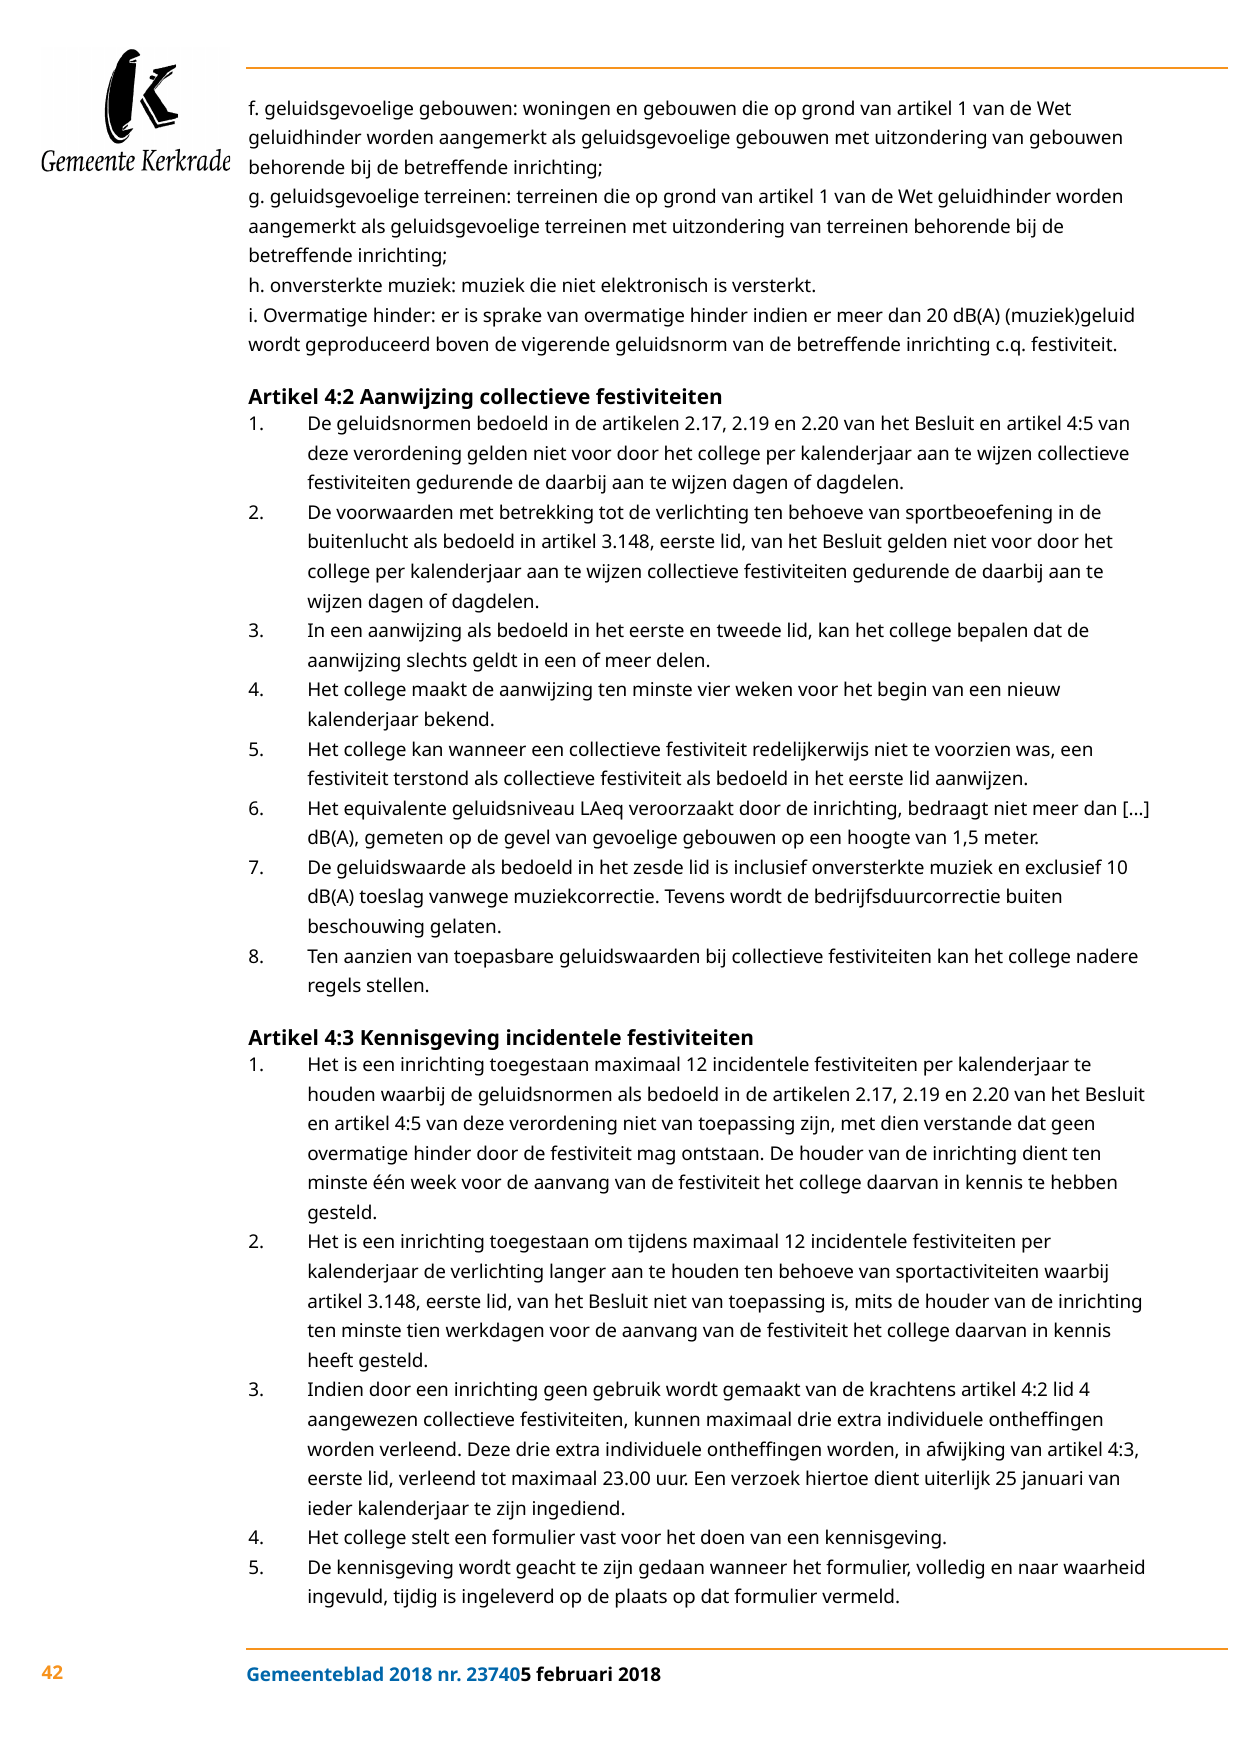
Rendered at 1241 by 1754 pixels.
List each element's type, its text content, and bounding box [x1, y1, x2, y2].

list Het college kan wanneer een collectieve festiviteit redelijkerwijs niet te voorzien was, een festiviteit terstond als collectieve festiviteit als bedoeld in het eerste lid aanwijzen. [248, 736, 1152, 791]
list Ten aanzien van toepasbare geluidswaarden bij collectieve festiviteiten kan het college nadere regels stellen. [248, 943, 1152, 998]
list Het college maakt de aanwijzing ten minste vier weken voor het begin van een nieuw kalenderjaar bekend. [248, 677, 1152, 732]
picture [41, 47, 231, 172]
text Artikel 4:2 Aanwijzing collectieve festiviteiten [248, 382, 1152, 410]
list De geluidsnormen bedoeld in de artikelen 2.17, 2.19 en 2.20 van het Besluit en artikel 4:5 van deze verordening gelden niet voor door het college per kalenderjaar aan te wijzen collectieve festiviteiten gedurende de daarbij aan te wijzen dagen of dagdelen. [248, 410, 1152, 495]
list De kennisgeving wordt geacht te zijn gedaan wanneer het formulier, volledig en naar waarheid ingevuld, tijdig is ingeleverd op de plaats op dat formulier vermeld. [248, 1554, 1152, 1609]
list De voorwaarden met betrekking tot de verlichting ten behoeve van sportbeoefening in de buitenlucht als bedoeld in artikel 3.148, eerste lid, van het Besluit gelden niet voor door het college per kalenderjaar aan te wijzen collectieve festiviteiten gedurende de daarbij aan te wijzen dagen of dagdelen. [248, 499, 1152, 613]
text i. Overmatige hinder: er is sprake van overmatige hinder indien er meer dan 20 dB(A) (muziek)geluid wordt geproduceerd boven de vigerende geluidsnorm van de betreffende inrichting c.q. festiviteit. [248, 302, 1152, 357]
text f. geluidsgevoelige gebouwen: woningen en gebouwen die op grond van artikel 1 van de Wet geluidhinder worden aangemerkt als geluidsgevoelige gebouwen met uitzondering van gebouwen behorende bij de betreffende inrichting; [248, 95, 1152, 180]
list Indien door een inrichting geen gebruik wordt gemaakt van de krachtens artikel 4:2 lid 4 aangewezen collectieve festiviteiten, kunnen maximaal drie extra individuele ontheffingen worden verleend. Deze drie extra individuele ontheffingen worden, in afwijking van artikel 4:3, eerste lid, verleend tot maximaal 23.00 uur. Een verzoek hiertoe dient uiterlijk 25 januari van ieder kalenderjaar te zijn ingediend. [248, 1377, 1152, 1521]
list Het college stelt een formulier vast voor het doen van een kennisgeving. [248, 1524, 1152, 1550]
list Het is een inrichting toegestaan maximaal 12 incidentele festiviteiten per kalenderjaar te houden waarbij de geluidsnormen als bedoeld in de artikelen 2.17, 2.19 en 2.20 van het Besluit en artikel 4:5 van deze verordening niet van toepassing zijn, met dien verstande dat geen overmatige hinder door de festiviteit mag ontstaan. De houder van de inrichting dient ten minste één week voor de aanvang van de festiviteit het college daarvan in kennis te hebben gesteld. [248, 1051, 1152, 1225]
text h. onversterkte muziek: muziek die niet elektronisch is versterkt. [248, 272, 1152, 298]
list Het is een inrichting toegestaan om tijdens maximaal 12 incidentele festiviteiten per kalenderjaar de verlichting langer aan te houden ten behoeve van sportactiviteiten waarbij artikel 3.148, eerste lid, van het Besluit niet van toepassing is, mits de houder van de inrichting ten minste tien werkdagen voor de aanvang van de festiviteit het college daarvan in kennis heeft gesteld. [248, 1229, 1152, 1373]
text Artikel 4:3 Kennisgeving incidentele festiviteiten [248, 1023, 1152, 1051]
list De geluidswaarde als bedoeld in het zesde lid is inclusief onversterkte muziek en exclusief 10 dB(A) toeslag vanwege muziekcorrectie. Tevens wordt de bedrijfsduurcorrectie buiten beschouwing gelaten. [248, 854, 1152, 939]
list In een aanwijzing als bedoeld in het eerste en tweede lid, kan het college bepalen dat de aanwijzing slechts geldt in een of meer delen. [248, 617, 1152, 673]
text g. geluidsgevoelige terreinen: terreinen die op grond van artikel 1 van de Wet geluidhinder worden aangemerkt als geluidsgevoelige terreinen met uitzondering van terreinen behorende bij de betreffende inrichting; [248, 183, 1152, 268]
list Het equivalente geluidsniveau LAeq veroorzaakt door de inrichting, bedraagt niet meer dan […] dB(A), gemeten op de gevel van gevoelige gebouwen op een hoogte van 1,5 meter. [248, 795, 1152, 850]
